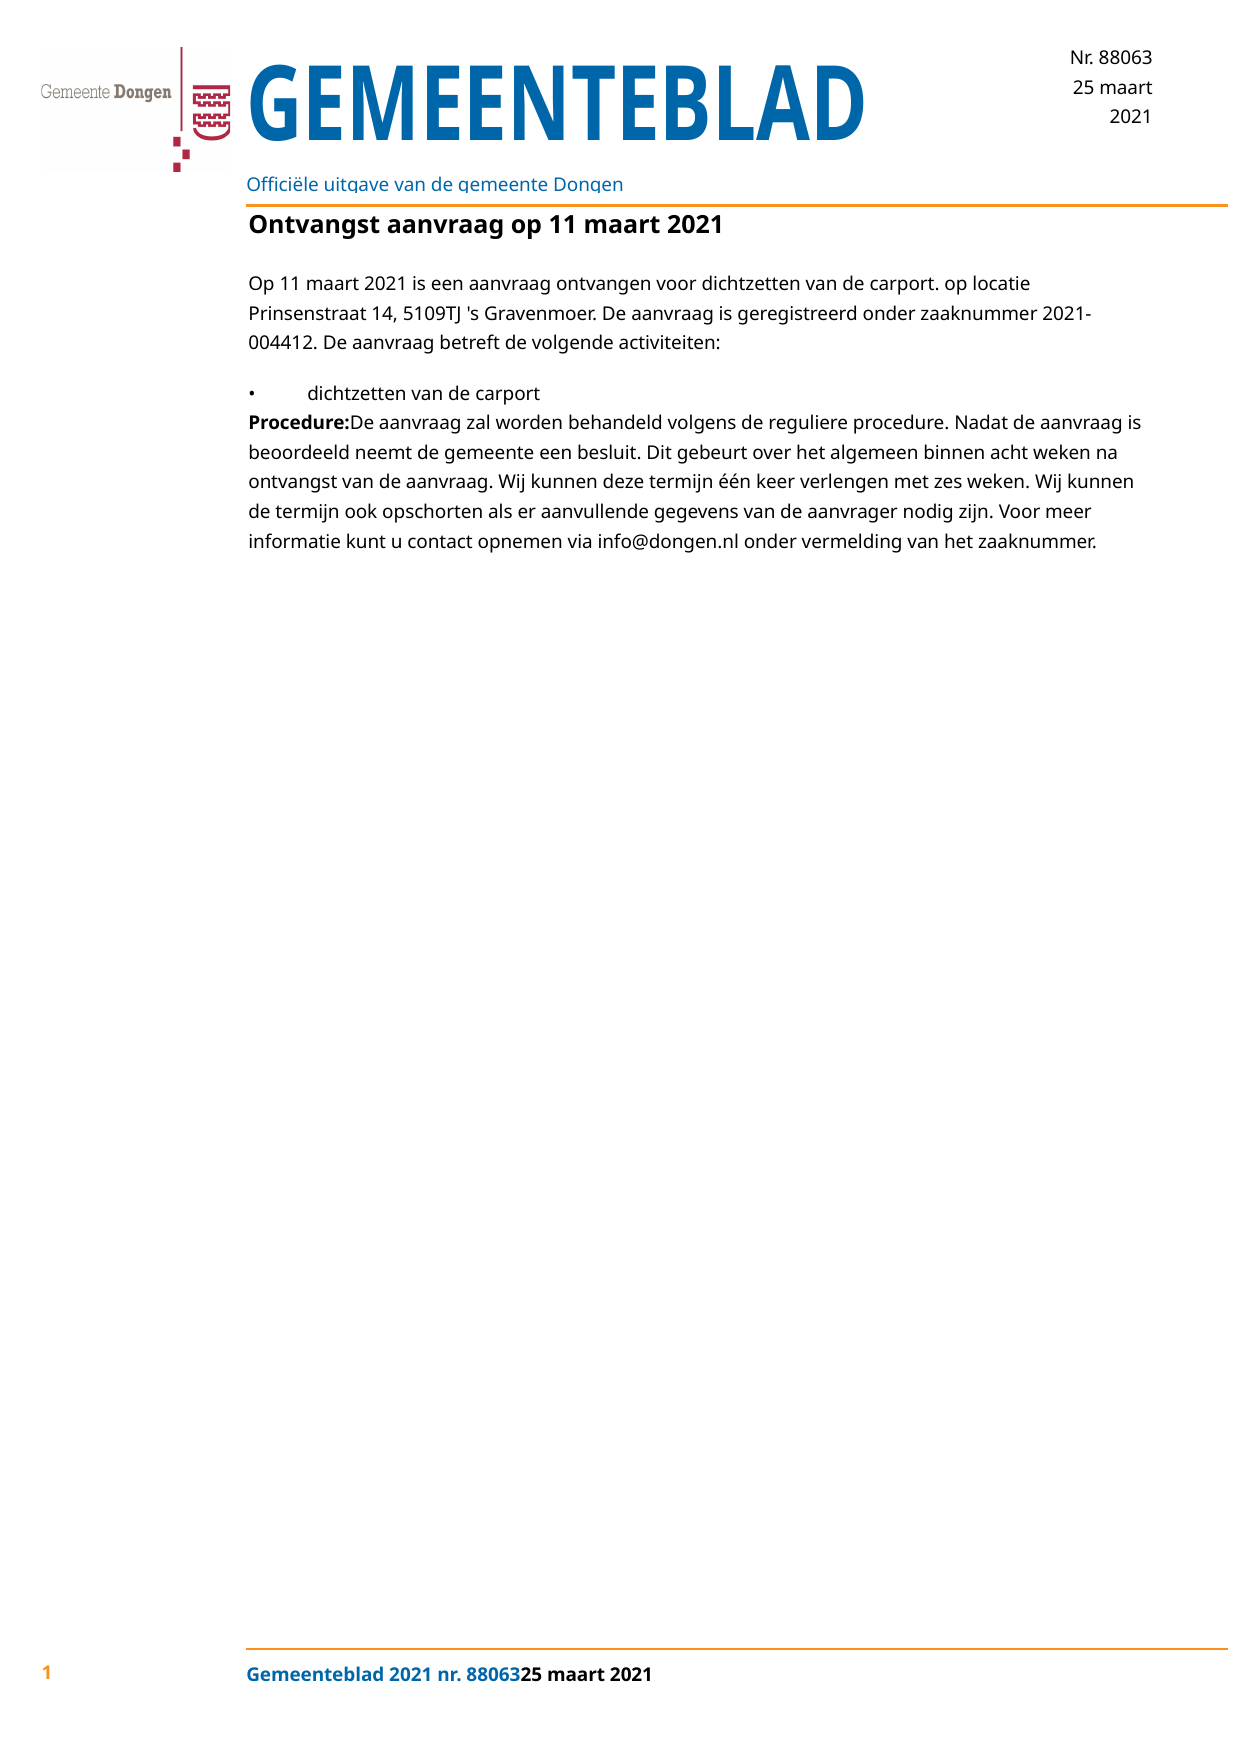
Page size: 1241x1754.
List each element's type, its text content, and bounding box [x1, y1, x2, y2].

picture [41, 47, 231, 172]
text Procedure:De aanvraag zal worden behandeld volgens de reguliere procedure. Nadat de aanvraag is beoordeeld neemt de gemeente een besluit. Dit gebeurt over het algemeen binnen acht weken na ontvangst van de aanvraag. Wij kunnen deze termijn één keer verlengen met zes weken. Wij kunnen de termijn ook opschorten als er aanvullende gegevens van de aanvrager nodig zijn. Voor meer informatie kunt u contact opnemen via info@dongen.nl onder vermelding van het zaaknummer. [248, 409, 1152, 553]
list dichtzetten van de carport [248, 380, 1152, 406]
text Ontvangst aanvraag op 11 maart 2021 [248, 207, 1152, 241]
text Op 11 maart 2021 is een aanvraag ontvangen voor dichtzetten van de carport. op locatie Prinsenstraat 14, 5109TJ 's Gravenmoer. De aanvraag is geregistreerd onder zaaknummer 2021-004412. De aanvraag betreft de volgende activiteiten: [248, 270, 1152, 355]
